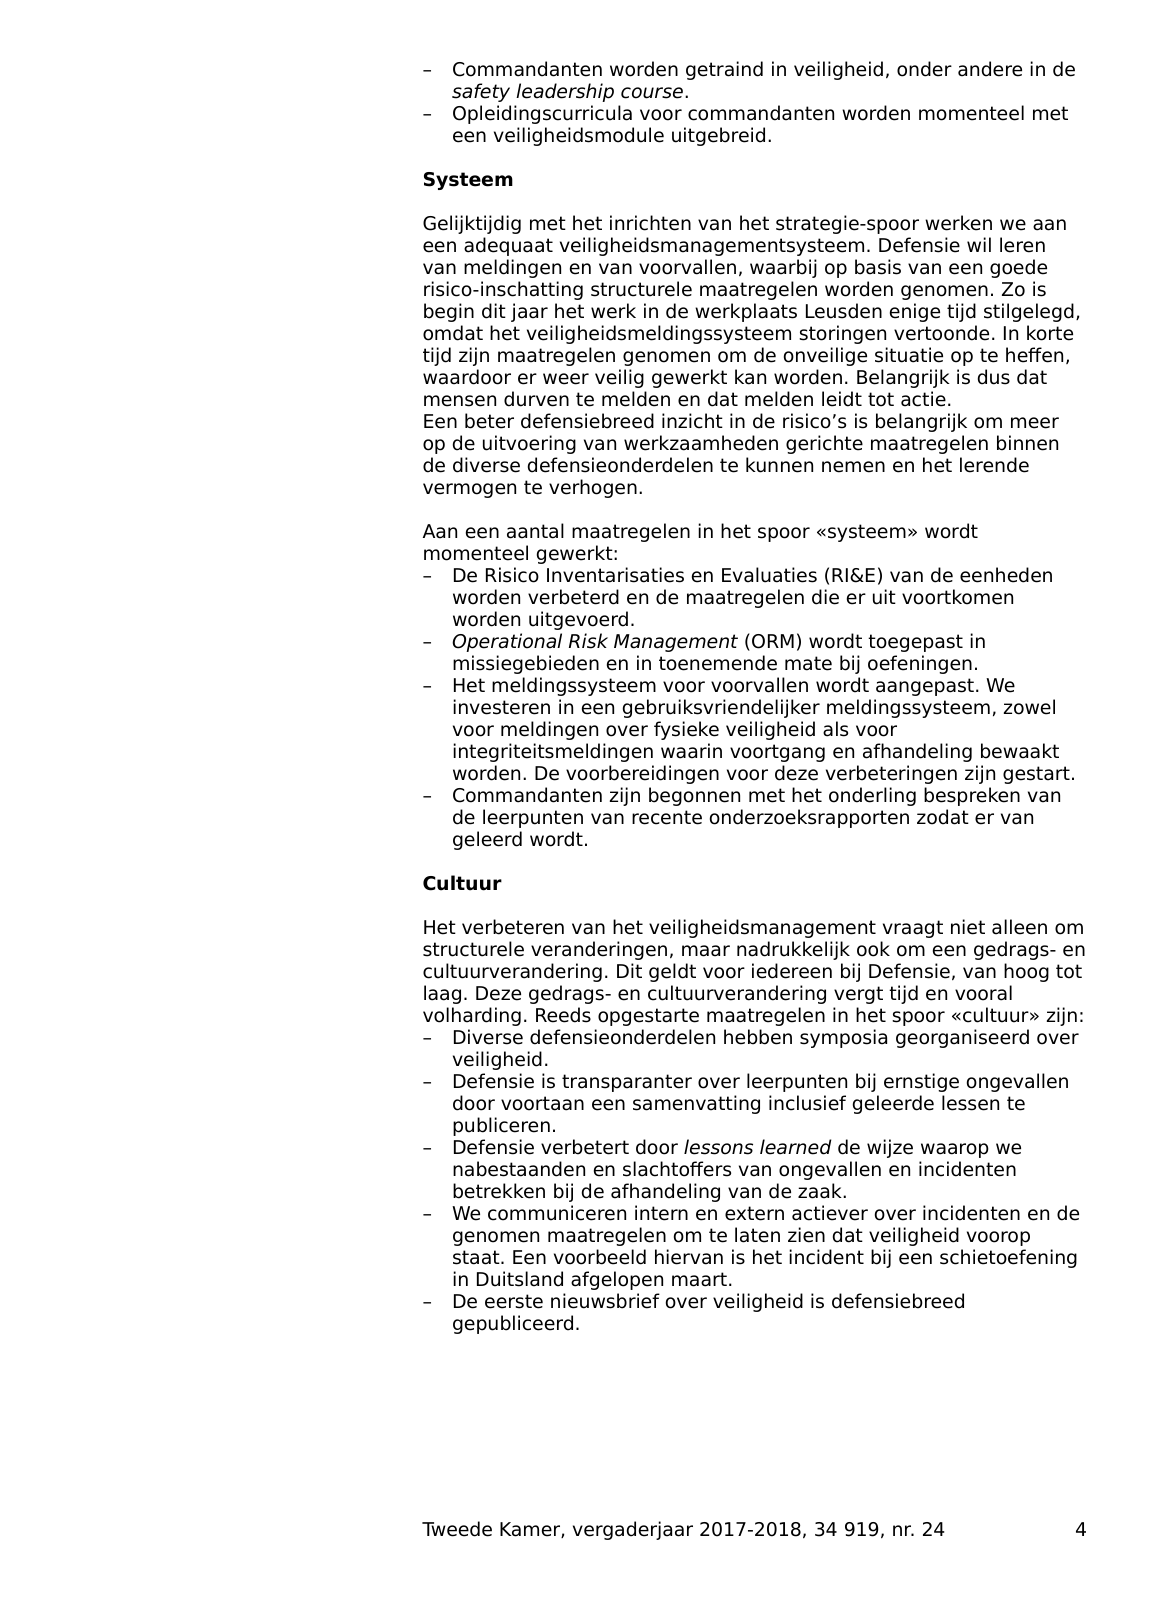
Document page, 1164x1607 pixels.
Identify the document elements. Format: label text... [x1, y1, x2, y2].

subtitle Systeem [422, 169, 1087, 191]
text – De Risico Inventarisaties en Evaluaties (RI&E) van de eenheden worden verbeterd en de maatregelen die er uit voortkomen worden uitgevoerd. [422, 565, 1087, 631]
text Het verbeteren van het veiligheidsmanagement vraagt niet alleen om structurele veranderingen, maar nadrukkelijk ook om een gedrags- en cultuurverandering. Dit geldt voor iedereen bij Defensie, van hoog tot laag. Deze gedrags- en cultuurverandering vergt tijd en vooral volharding. Reeds opgestarte maatregelen in het spoor «cultuur» zijn: [422, 917, 1087, 1027]
text – Diverse defensieonderdelen hebben symposia georganiseerd over veiligheid. [422, 1027, 1087, 1071]
text – Operational Risk Management (ORM) wordt toegepast in missiegebieden en in toenemende mate bij oefeningen. [422, 631, 1087, 675]
text – Defensie verbetert door lessons learned de wijze waarop we nabestaanden en slachtoffers van ongevallen en incidenten betrekken bij de afhandeling van de zaak. [422, 1137, 1087, 1203]
text – Opleidingscurricula voor commandanten worden momenteel met een veiligheidsmodule uitgebreid. [422, 103, 1087, 147]
text – Commandanten zijn begonnen met het onderling bespreken van de leerpunten van recente onderzoeksrapporten zodat er van geleerd wordt. [422, 785, 1087, 851]
text – De eerste nieuwsbrief over veiligheid is defensiebreed gepubliceerd. [422, 1291, 1087, 1335]
text – Het meldingssysteem voor voorvallen wordt aangepast. We investeren in een gebruiksvriendelijker meldingssysteem, zowel voor meldingen over fysieke veiligheid als voor integriteitsmeldingen waarin voortgang en afhandeling bewaakt worden. De voorbereidingen voor deze verbeteringen zijn gestart. [422, 675, 1087, 785]
text – We communiceren intern en extern actiever over incidenten en de genomen maatregelen om te laten zien dat veiligheid voorop staat. Een voorbeeld hiervan is het incident bij een schietoefening in Duitsland afgelopen maart. [422, 1203, 1087, 1291]
text Gelijktijdig met het inrichten van het strategie-spoor werken we aan een adequaat veiligheidsmanagementsysteem. Defensie wil leren van meldingen en van voorvallen, waarbij op basis van een goede risico-inschatting structurele maatregelen worden genomen. Zo is begin dit jaar het werk in de werkplaats Leusden enige tijd stilgelegd, omdat het veiligheidsmeldingssysteem storingen vertoonde. In korte tijd zijn maatregelen genomen om de onveilige situatie op te heffen, waardoor er weer veilig gewerkt kan worden. Belangrijk is dus dat mensen durven te melden en dat melden leidt tot actie. [422, 213, 1087, 411]
text Aan een aantal maatregelen in het spoor «systeem» wordt momenteel gewerkt: [422, 521, 1087, 565]
text – Commandanten worden getraind in veiligheid, onder andere in de safety leadership course. [422, 59, 1087, 103]
text Een beter defensiebreed inzicht in de risico’s is belangrijk om meer op de uitvoering van werkzaamheden gerichte maatregelen binnen de diverse defensieonderdelen te kunnen nemen en het lerende vermogen te verhogen. [422, 411, 1087, 499]
subtitle Cultuur [422, 873, 1087, 895]
text – Defensie is transparanter over leerpunten bij ernstige ongevallen door voortaan een samenvatting inclusief geleerde lessen te publiceren. [422, 1071, 1087, 1137]
